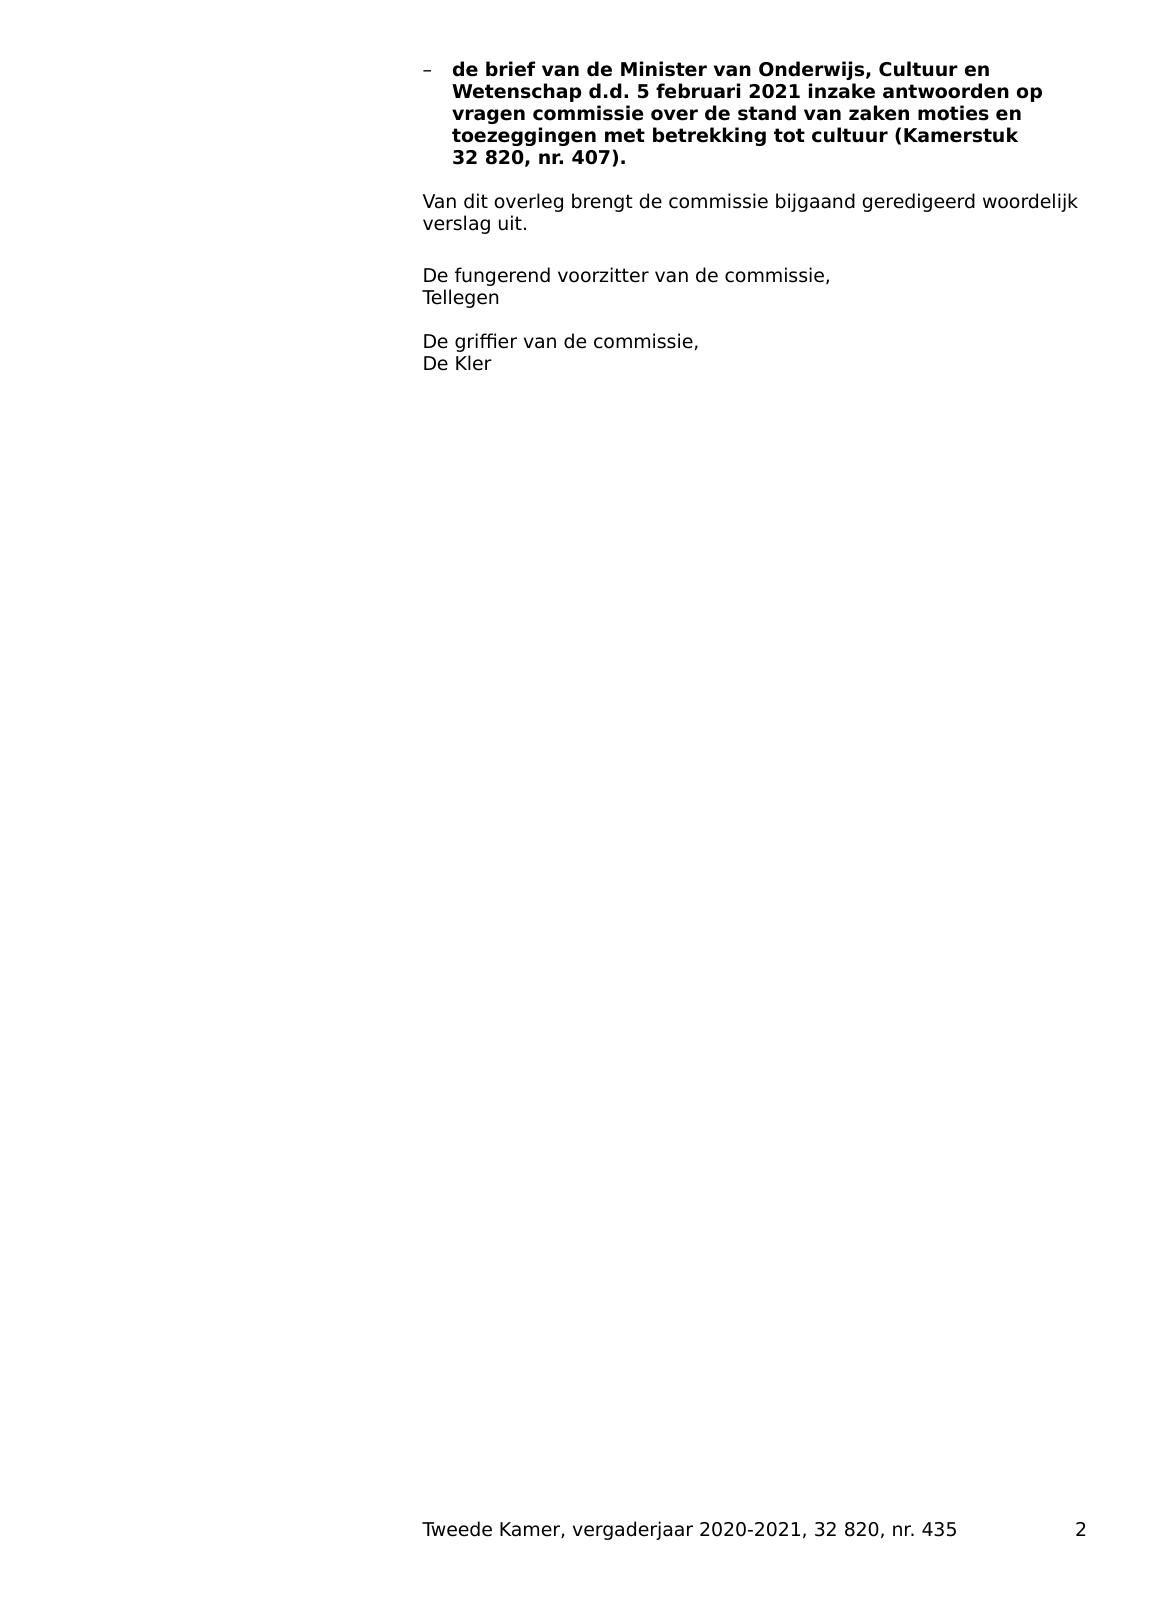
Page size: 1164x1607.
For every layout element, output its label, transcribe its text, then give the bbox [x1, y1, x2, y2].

text Van dit overleg brengt de commissie bijgaand geredigeerd woordelijk verslag uit. [422, 191, 1087, 235]
text De griffier van de commissie, De Kler [422, 331, 1087, 375]
text De fungerend voorzitter van de commissie, Tellegen [422, 265, 1087, 309]
text – de brief van de Minister van Onderwijs, Cultuur en Wetenschap d.d. 5 februari 2021 inzake antwoorden op vragen commissie over de stand van zaken moties en toezeggingen met betrekking tot cultuur (Kamerstuk 32 820, nr. 407). [422, 59, 1087, 169]
